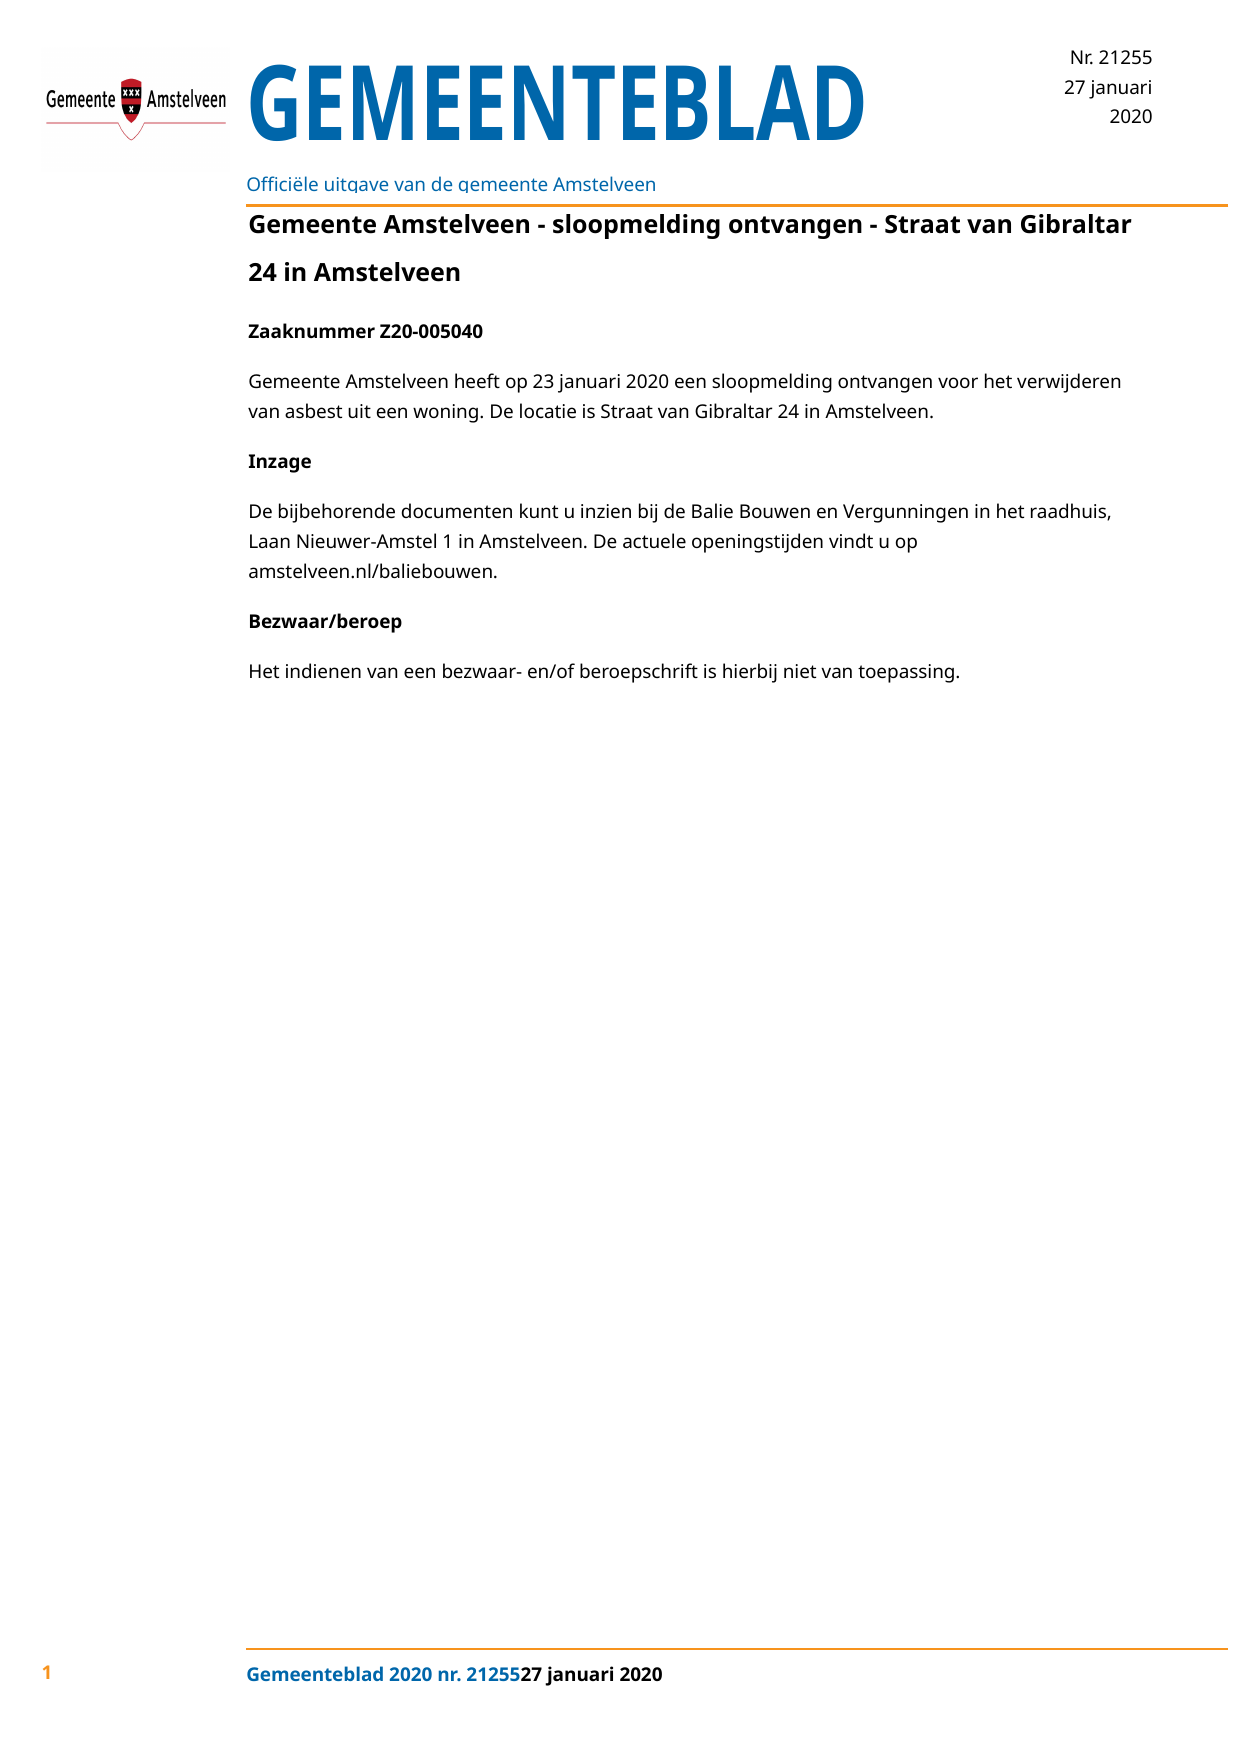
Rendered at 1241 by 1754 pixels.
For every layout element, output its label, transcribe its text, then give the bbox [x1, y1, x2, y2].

picture [41, 47, 231, 172]
text Gemeente Amstelveen - sloopmelding ontvangen - Straat van Gibraltar 24 in Amstelveen [248, 207, 1152, 288]
text Het indienen van een bezwaar- en/of beroepschrift is hierbij niet van toepassing. [248, 659, 1152, 684]
text Zaaknummer Z20-005040 [248, 318, 1152, 344]
text Gemeente Amstelveen heeft op 23 januari 2020 een sloopmelding ontvangen voor het verwijderen van asbest uit een woning. De locatie is Straat van Gibraltar 24 in Amstelveen. [248, 368, 1152, 424]
text De bijbehorende documenten kunt u inzien bij de Balie Bouwen en Vergunningen in het raadhuis, Laan Nieuwer-Amstel 1 in Amstelveen. De actuele openingstijden vindt u op amstelveen.nl/baliebouwen. [248, 499, 1152, 584]
text Bezwaar/beroep [248, 608, 1152, 634]
text Inzage [248, 448, 1152, 474]
